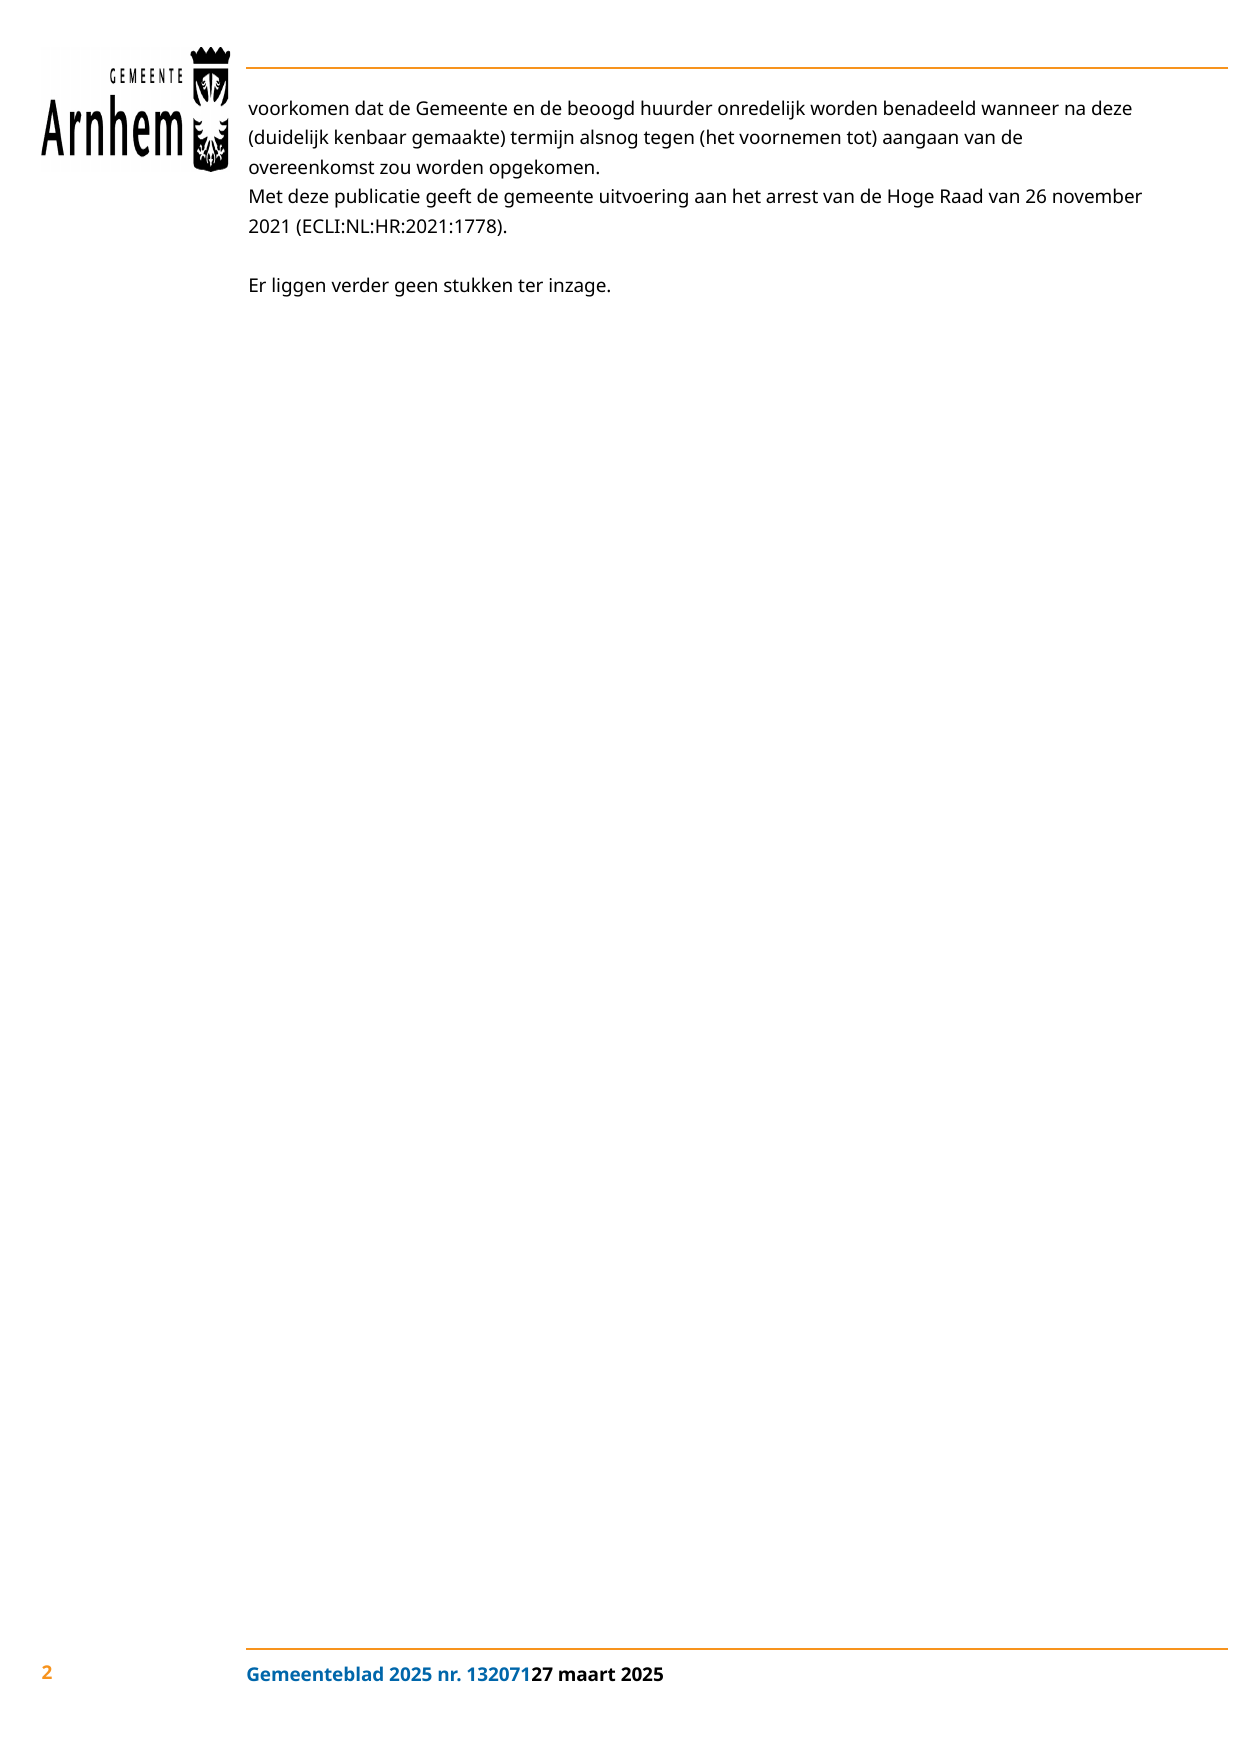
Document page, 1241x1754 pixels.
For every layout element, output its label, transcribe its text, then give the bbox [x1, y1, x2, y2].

text Met deze publicatie geeft de gemeente uitvoering aan het arrest van de Hoge Raad van 26 november 2021 (ECLI:NL:HR:2021:1778). [248, 183, 1152, 239]
text voorkomen dat de Gemeente en de beoogd huurder onredelijk worden benadeeld wanneer na deze (duidelijk kenbaar gemaakte) termijn alsnog tegen (het voornemen tot) aangaan van de overeenkomst zou worden opgekomen. [248, 95, 1152, 180]
text Er liggen verder geen stukken ter inzage. [248, 272, 1152, 298]
picture [41, 47, 231, 172]
